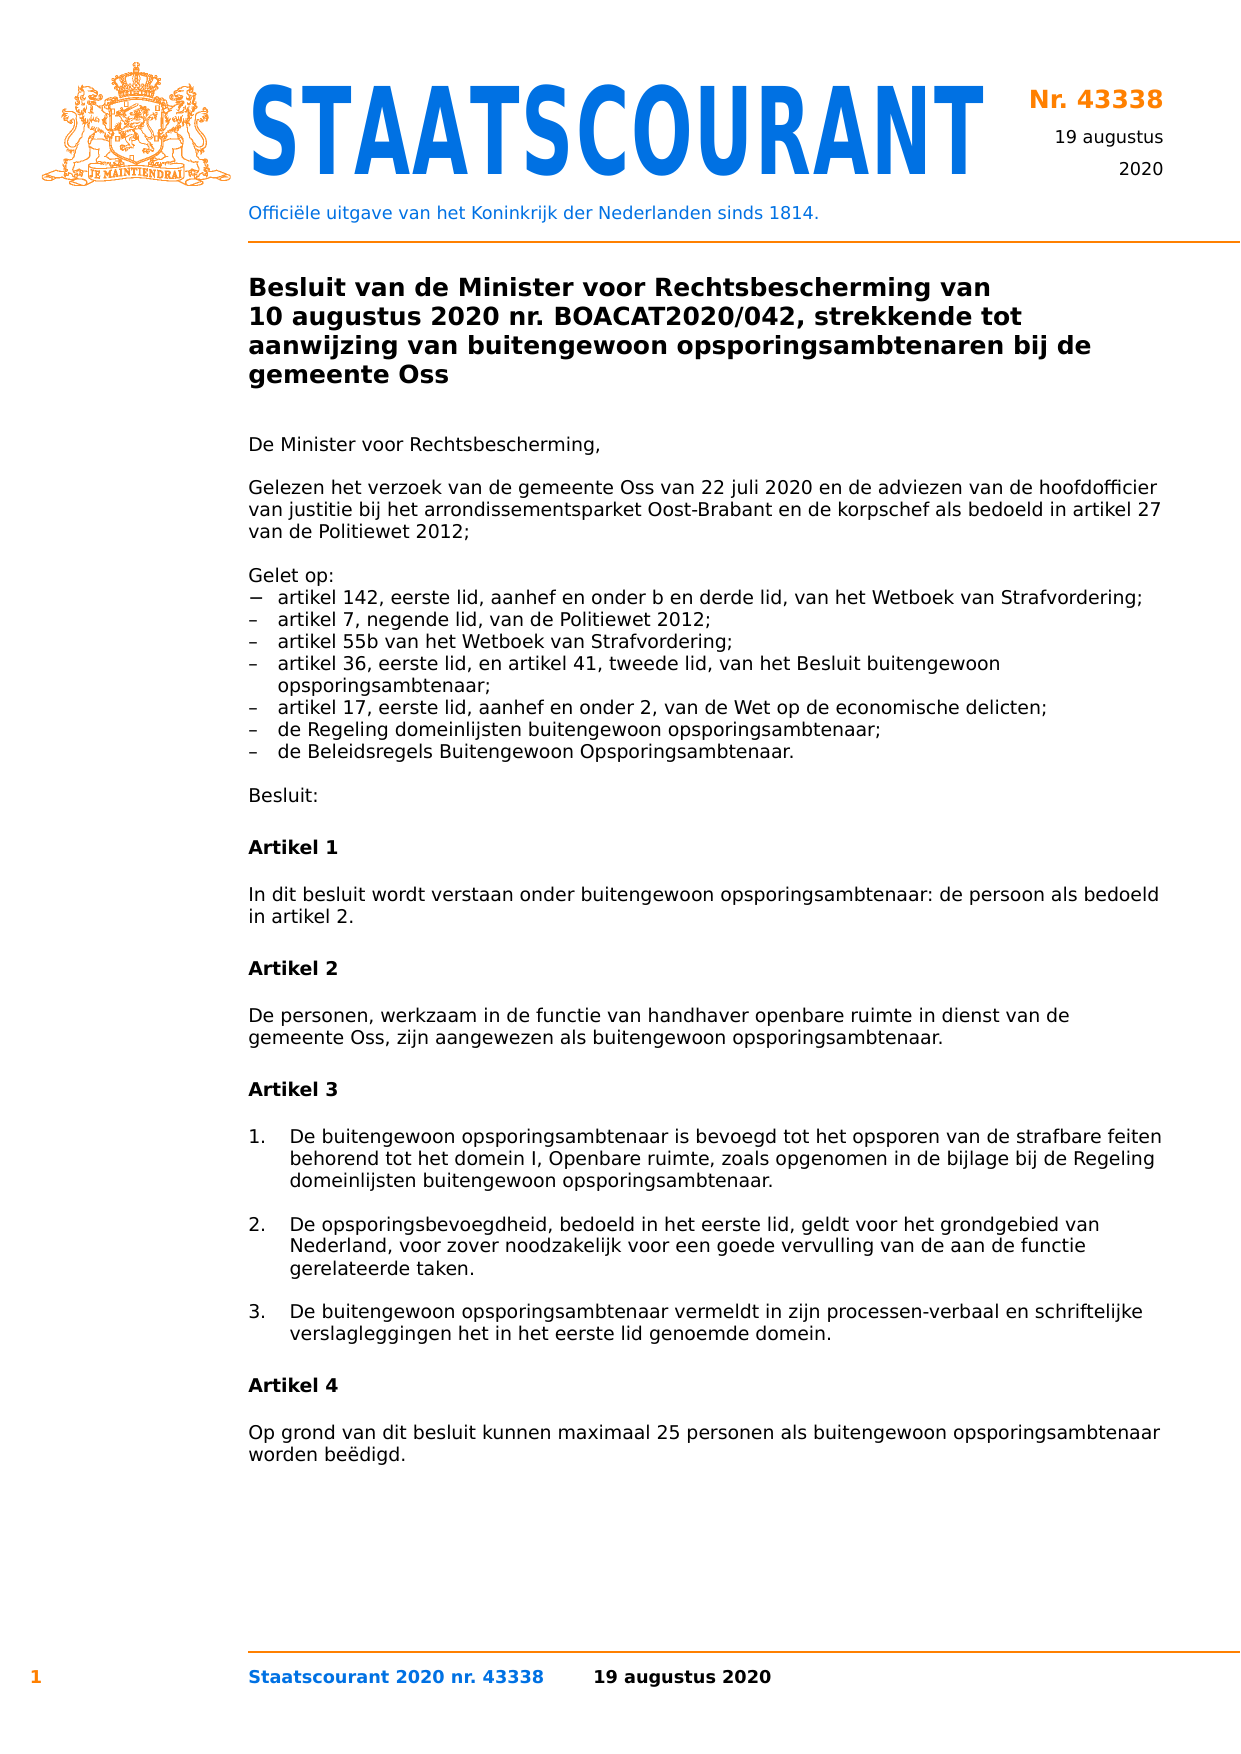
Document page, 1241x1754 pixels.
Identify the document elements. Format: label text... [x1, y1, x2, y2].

text Op grond van dit besluit kunnen maximaal 25 personen als buitengewoon opsporingsambtenaar worden beëdigd. [248, 1422, 1163, 1466]
text Gelezen het verzoek van de gemeente Oss van 22 juli 2020 en de adviezen van de hoofdofficier van justitie bij het arrondissementsparket Oost-Brabant en de korpschef als bedoeld in artikel 27 van de Politiewet 2012; [248, 477, 1163, 543]
text – artikel 7, negende lid, van de Politiewet 2012; [248, 609, 1163, 631]
text – de Beleidsregels Buitengewoon Opsporingsambtenaar. [248, 741, 1163, 763]
text De Minister voor Rechtsbescherming, [248, 433, 1163, 455]
text − artikel 142, eerste lid, aanhef en onder b en derde lid, van het Wetboek van Strafvordering; [248, 587, 1163, 609]
text 2. De opsporingsbevoegdheid, bedoeld in het eerste lid, geldt voor het grondgebied van Nederland, voor zover noodzakelijk voor een goede vervulling van de aan de functie gerelateerde taken. [248, 1213, 1163, 1279]
picture [41, 62, 231, 186]
text – de Regeling domeinlijsten buitengewoon opsporingsambtenaar; [248, 719, 1163, 741]
subtitle Artikel 3 [248, 1079, 1163, 1101]
table_header Nr. 43338 [998, 62, 1240, 121]
text In dit besluit wordt verstaan onder buitengewoon opsporingsambtenaar: de persoon als bedoeld in artikel 2. [248, 884, 1163, 928]
table_cell 2020 [998, 153, 1240, 203]
text – artikel 36, eerste lid, en artikel 41, tweede lid, van het Besluit buitengewoon opsporingsambtenaar; [248, 653, 1163, 697]
subtitle Besluit van de Minister voor Rechtsbescherming van 10 augustus 2020 nr. BOACAT2020/042, strekkende tot aanwijzing van buitengewoon opsporingsambtenaren bij de gemeente Oss [248, 273, 1163, 390]
text – artikel 17, eerste lid, aanhef en onder 2, van de Wet op de economische delicten; [248, 697, 1163, 719]
text De personen, werkzaam in de functie van handhaver openbare ruimte in dienst van de gemeente Oss, zijn aangewezen als buitengewoon opsporingsambtenaar. [248, 1005, 1163, 1049]
table_cell Officiële uitgave van het Koninkrijk der Nederlanden sinds 1814. [248, 203, 1240, 241]
table_header [25, 62, 248, 241]
text Gelet op: [248, 565, 1163, 587]
text – artikel 55b van het Wetboek van Strafvordering; [248, 631, 1163, 653]
text Besluit: [248, 785, 1163, 807]
subtitle Artikel 4 [248, 1375, 1163, 1397]
table_header STAATSCOURANT [248, 62, 998, 203]
text 1. De buitengewoon opsporingsambtenaar is bevoegd tot het opsporen van de strafbare feiten behorend tot het domein I, Openbare ruimte, zoals opgenomen in de bijlage bij de Regeling domeinlijsten buitengewoon opsporingsambtenaar. [248, 1126, 1163, 1192]
subtitle Artikel 1 [248, 837, 1163, 859]
text 3. De buitengewoon opsporingsambtenaar vermeldt in zijn processen-verbaal en schriftelijke verslagleggingen het in het eerste lid genoemde domein. [248, 1301, 1163, 1345]
table_cell 19 augustus [998, 121, 1240, 153]
subtitle Artikel 2 [248, 958, 1163, 980]
